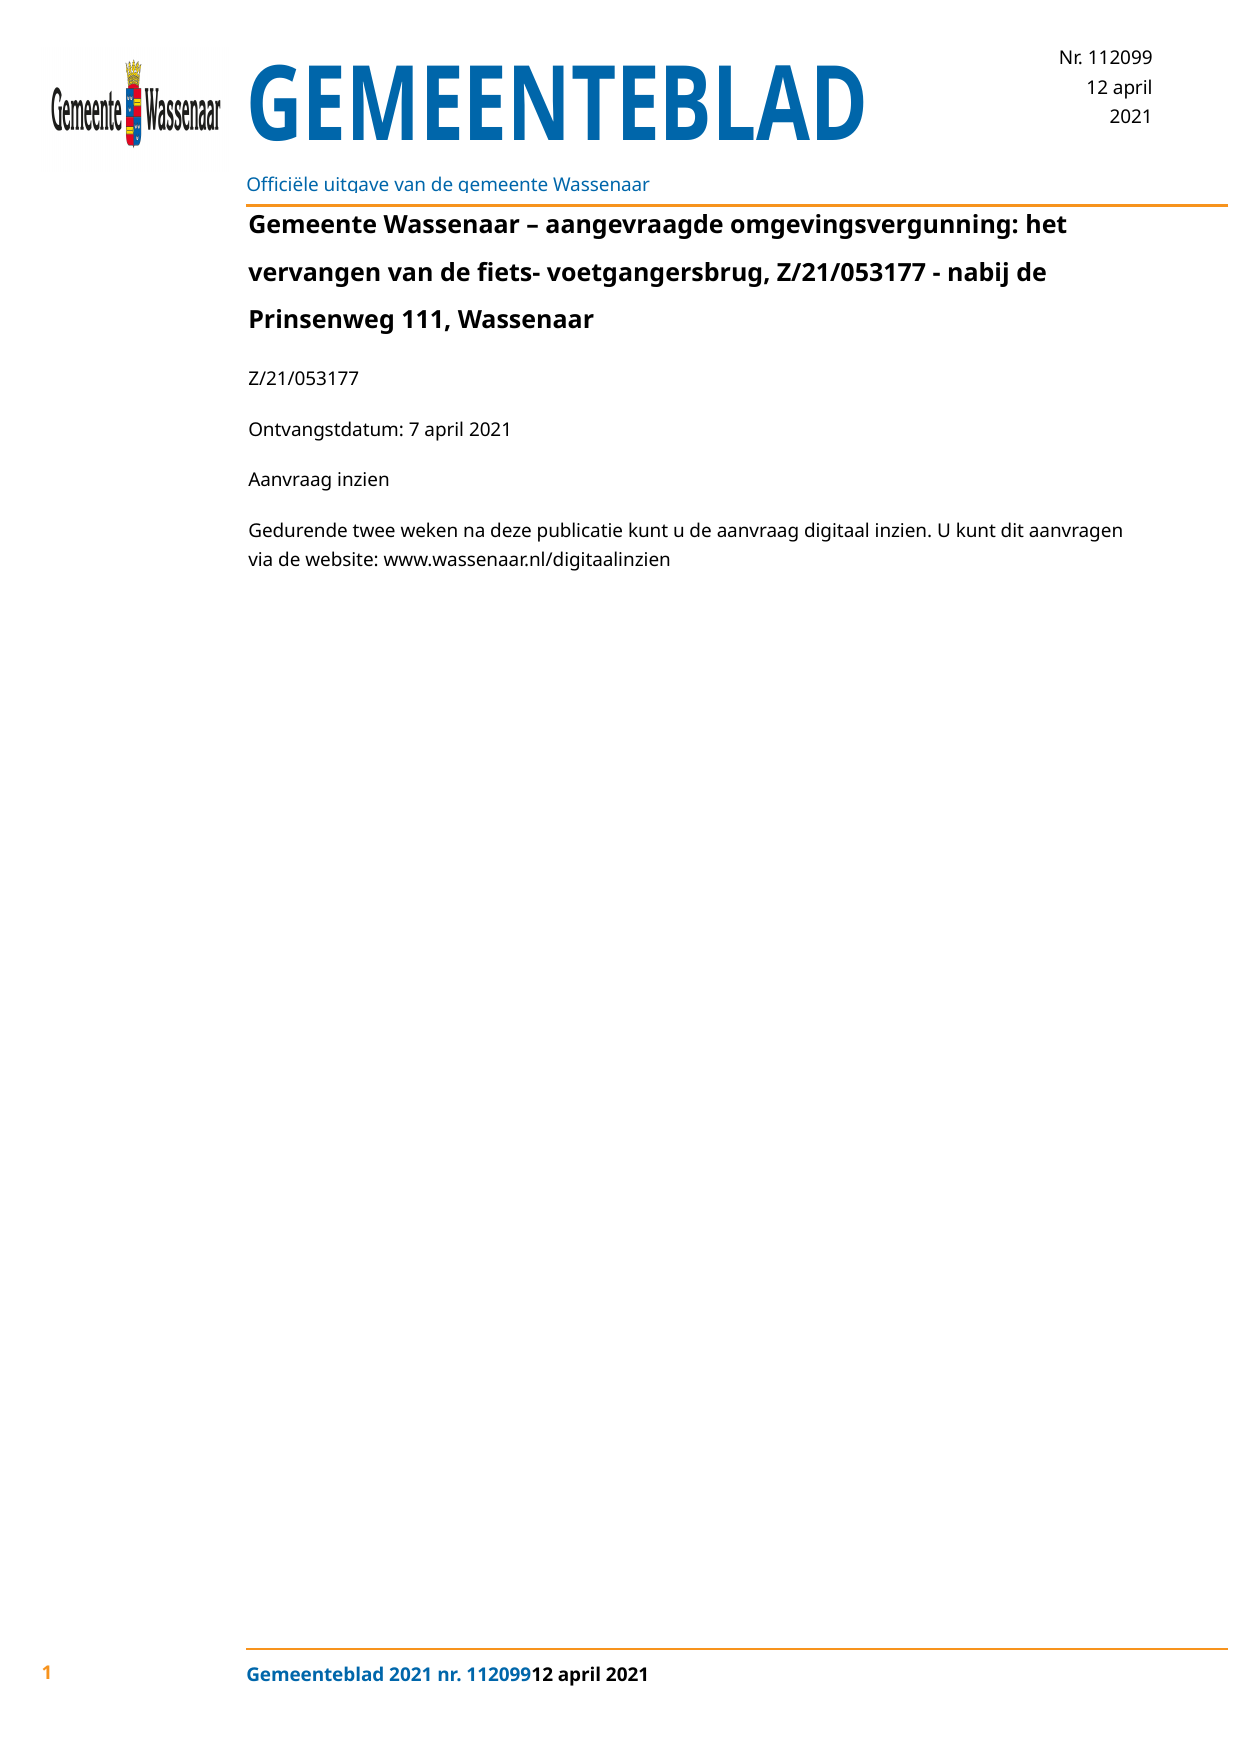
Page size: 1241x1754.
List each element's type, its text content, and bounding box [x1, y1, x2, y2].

text Aanvraag inzien [248, 466, 1152, 492]
picture [41, 47, 231, 172]
text Gedurende twee weken na deze publicatie kunt u de aanvraag digitaal inzien. U kunt dit aanvragen via de website: www.wassenaar.nl/digitaalinzien [248, 517, 1152, 572]
text Z/21/053177 [248, 366, 1152, 391]
text Gemeente Wassenaar – aangevraagde omgevingsvergunning: het vervangen van de fiets- voetgangersbrug, Z/21/053177 - nabij de Prinsenweg 111, Wassenaar [248, 207, 1152, 336]
text Ontvangstdatum: 7 april 2021 [248, 416, 1152, 442]
